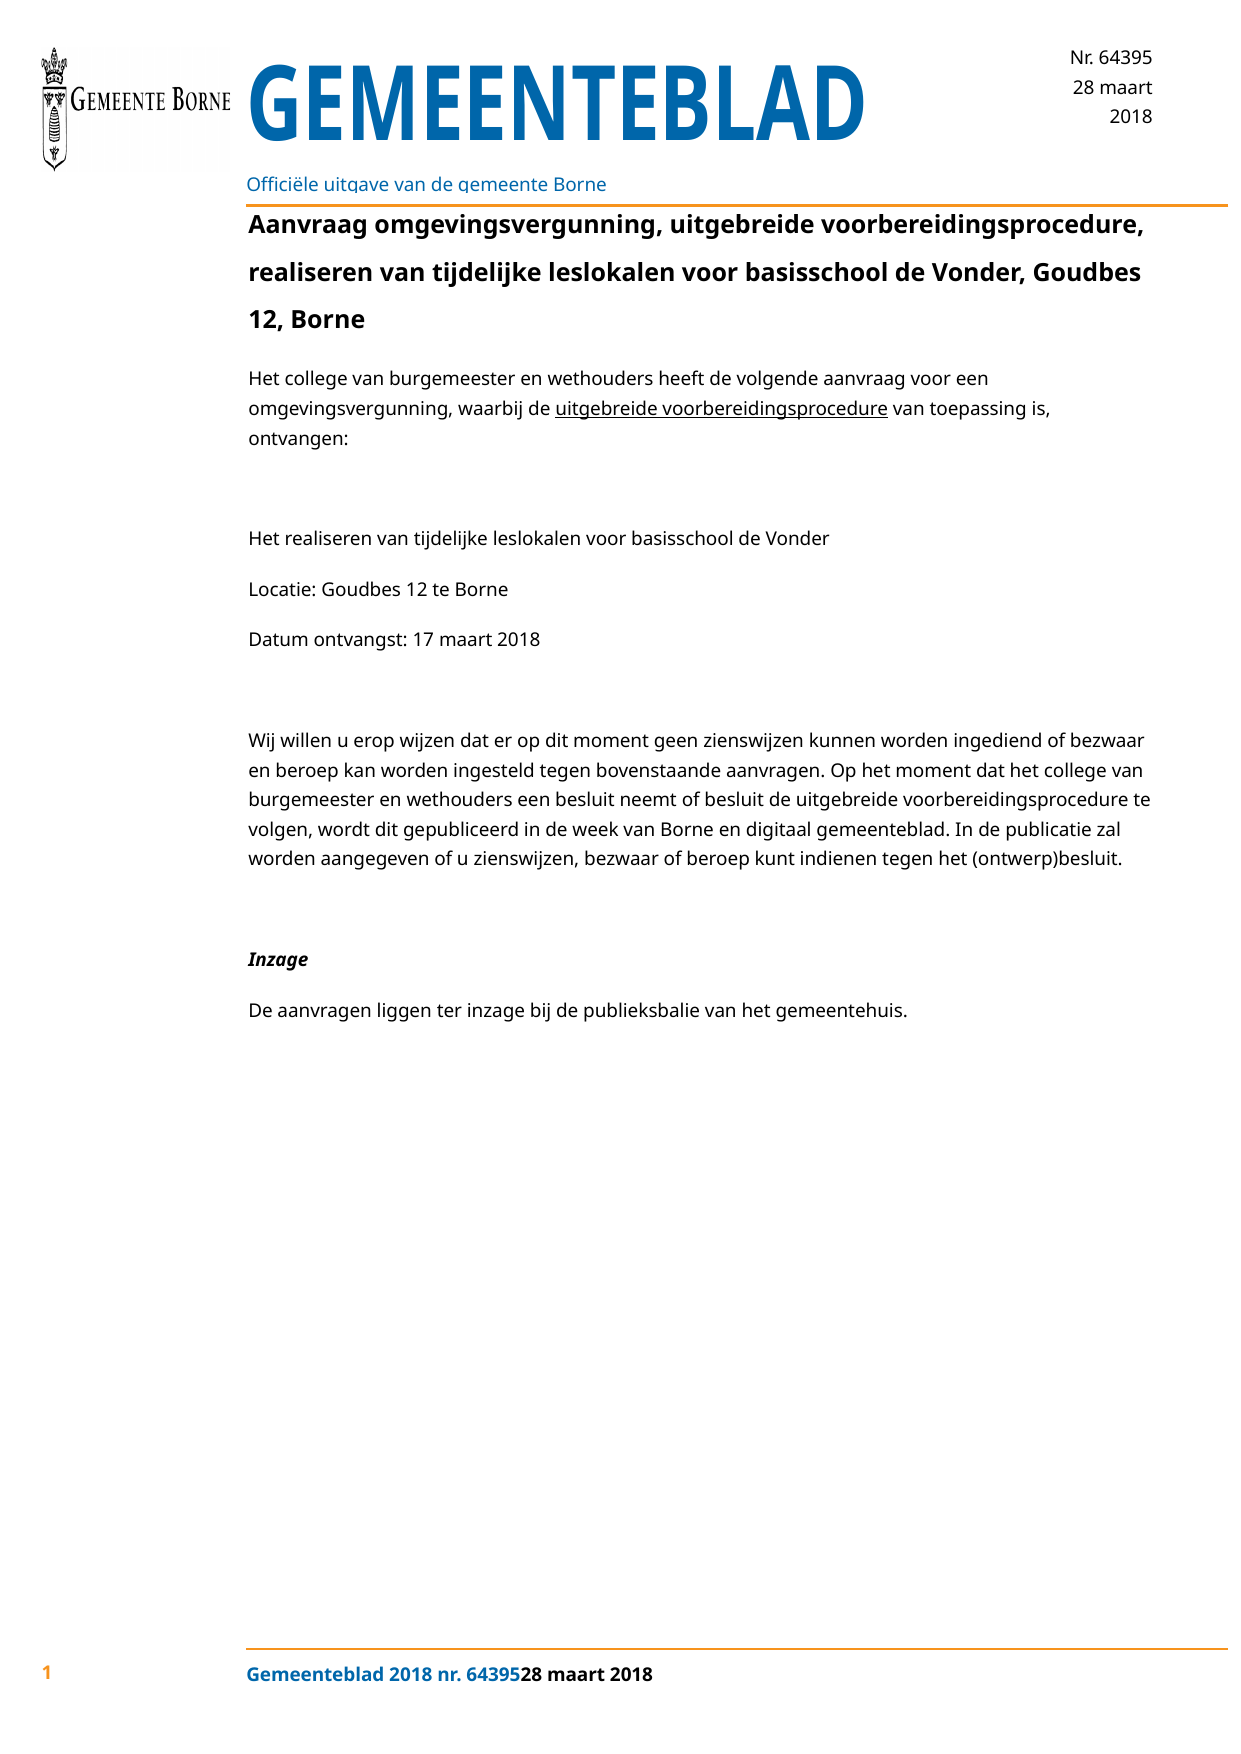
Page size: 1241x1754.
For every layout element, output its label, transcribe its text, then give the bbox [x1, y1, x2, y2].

text Wij willen u erop wijzen dat er op dit moment geen zienswijzen kunnen worden ingediend of bezwaar en beroep kan worden ingesteld tegen bovenstaande aanvragen. Op het moment dat het college van burgemeester en wethouders een besluit neemt of besluit de uitgebreide voorbereidingsprocedure te volgen, wordt dit gepubliceerd in de week van Borne en digitaal gemeenteblad. In de publicatie zal worden aangegeven of u zienswijzen, bezwaar of beroep kunt indienen tegen het (ontwerp)besluit. [248, 727, 1152, 871]
text Inzage [248, 946, 1152, 972]
text Het realiseren van tijdelijke leslokalen voor basisschool de Vonder [248, 526, 1152, 551]
text Datum ontvangst: 17 maart 2018 [248, 626, 1152, 652]
text De aanvragen liggen ter inzage bij de publieksbalie van het gemeentehuis. [248, 997, 1152, 1022]
text Locatie: Goudbes 12 te Borne [248, 576, 1152, 602]
text Aanvraag omgevingsvergunning, uitgebreide voorbereidingsprocedure, realiseren van tijdelijke leslokalen voor basisschool de Vonder, Goudbes 12, Borne [248, 207, 1152, 336]
picture [41, 47, 231, 172]
text Het college van burgemeester en wethouders heeft de volgende aanvraag voor een omgevingsvergunning, waarbij de uitgebreide voorbereidingsprocedure van toepassing is, ontvangen: [248, 366, 1152, 450]
